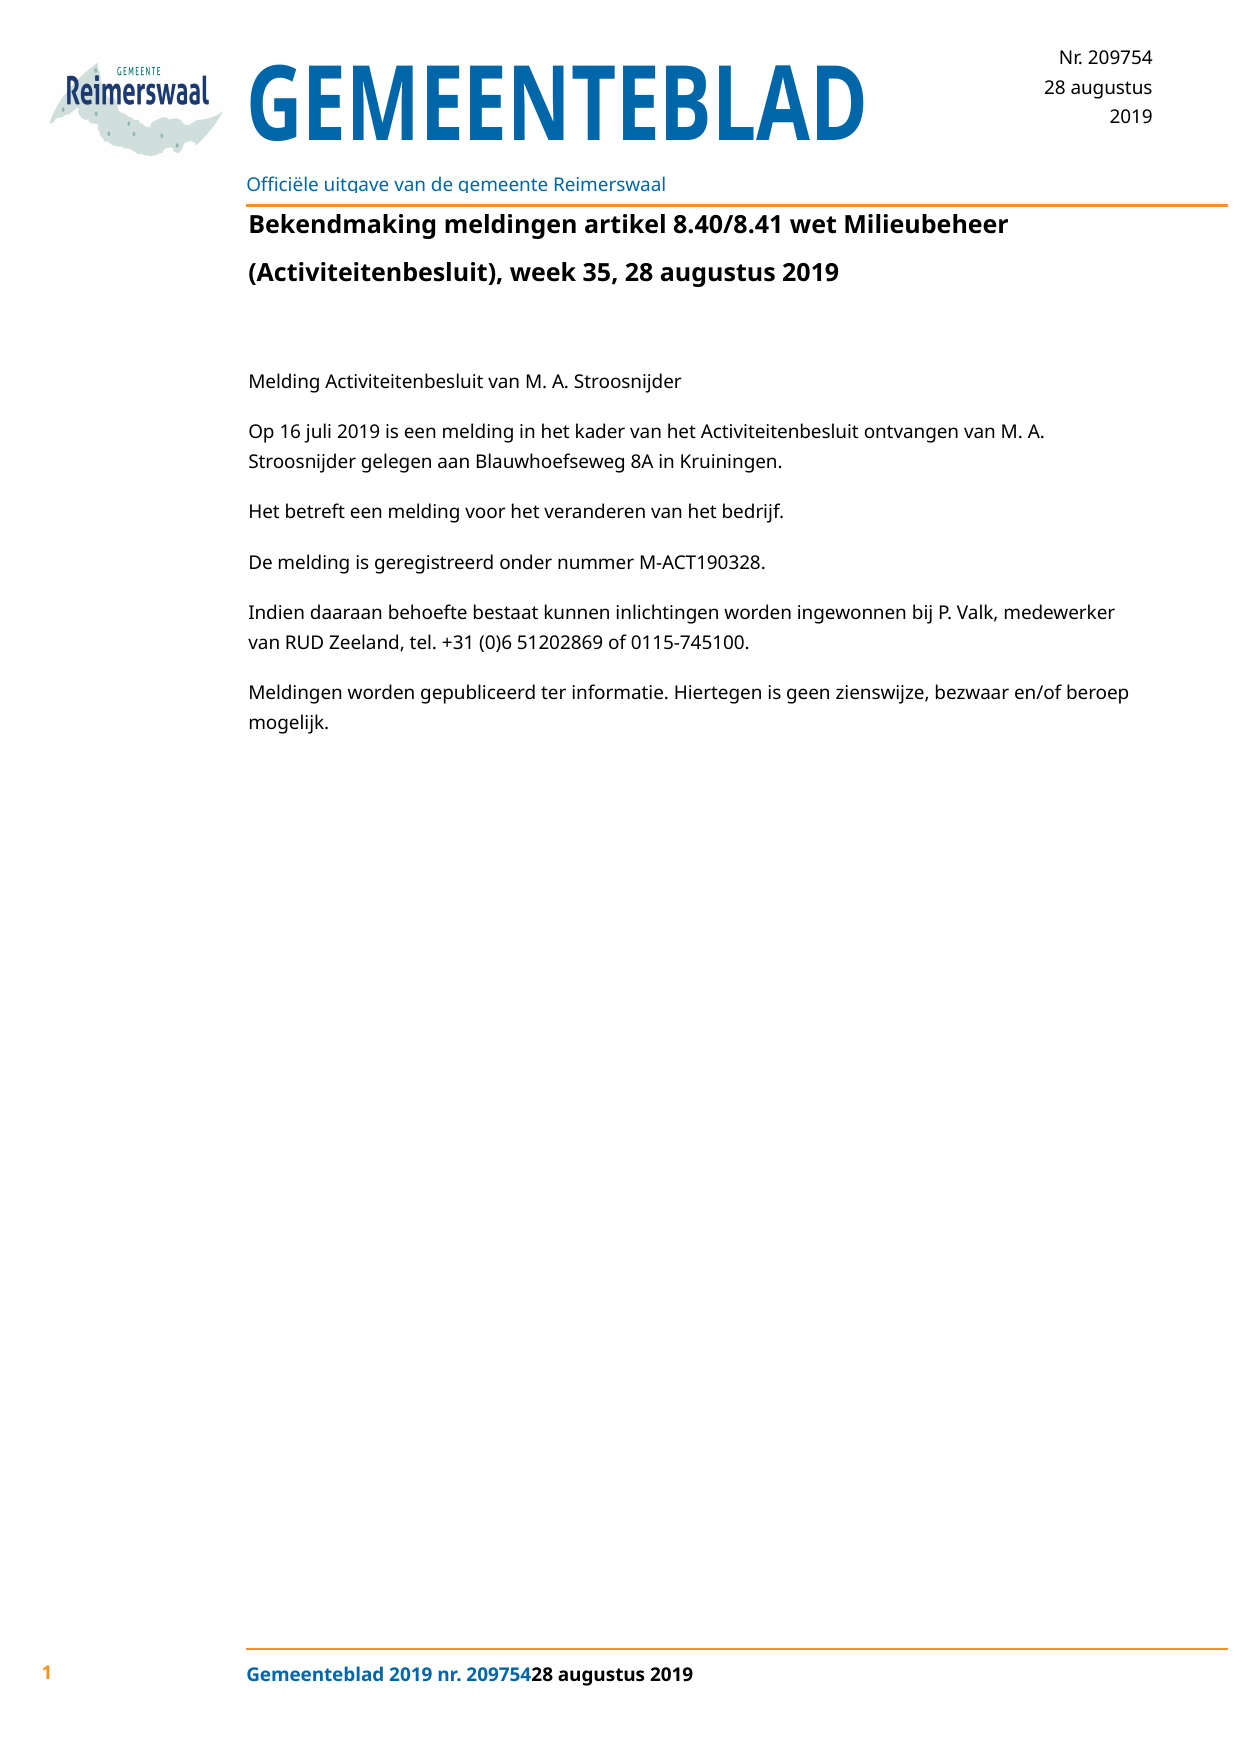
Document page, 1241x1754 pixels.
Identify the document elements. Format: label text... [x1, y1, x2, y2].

text Bekendmaking meldingen artikel 8.40/8.41 wet Milieubeheer (Activiteitenbesluit), week 35, 28 augustus 2019 [248, 207, 1152, 288]
text Meldingen worden gepubliceerd ter informatie. Hiertegen is geen zienswijze, bezwaar en/of beroep mogelijk. [248, 679, 1152, 735]
text Het betreft een melding voor het veranderen van het bedrijf. [248, 499, 1152, 524]
text Op 16 juli 2019 is een melding in het kader van het Activiteitenbesluit ontvangen van M. A. Stroosnijder gelegen aan Blauwhoefseweg 8A in Kruiningen. [248, 419, 1152, 474]
text Indien daaraan behoefte bestaat kunnen inlichtingen worden ingewonnen bij P. Valk, medewerker van RUD Zeeland, tel. +31 (0)6 51202869 of 0115-745100. [248, 599, 1152, 655]
text De melding is geregistreerd onder nummer M-ACT190328. [248, 549, 1152, 575]
text Melding Activiteitenbesluit van M. A. Stroosnijder [248, 368, 1152, 394]
picture [41, 47, 231, 172]
